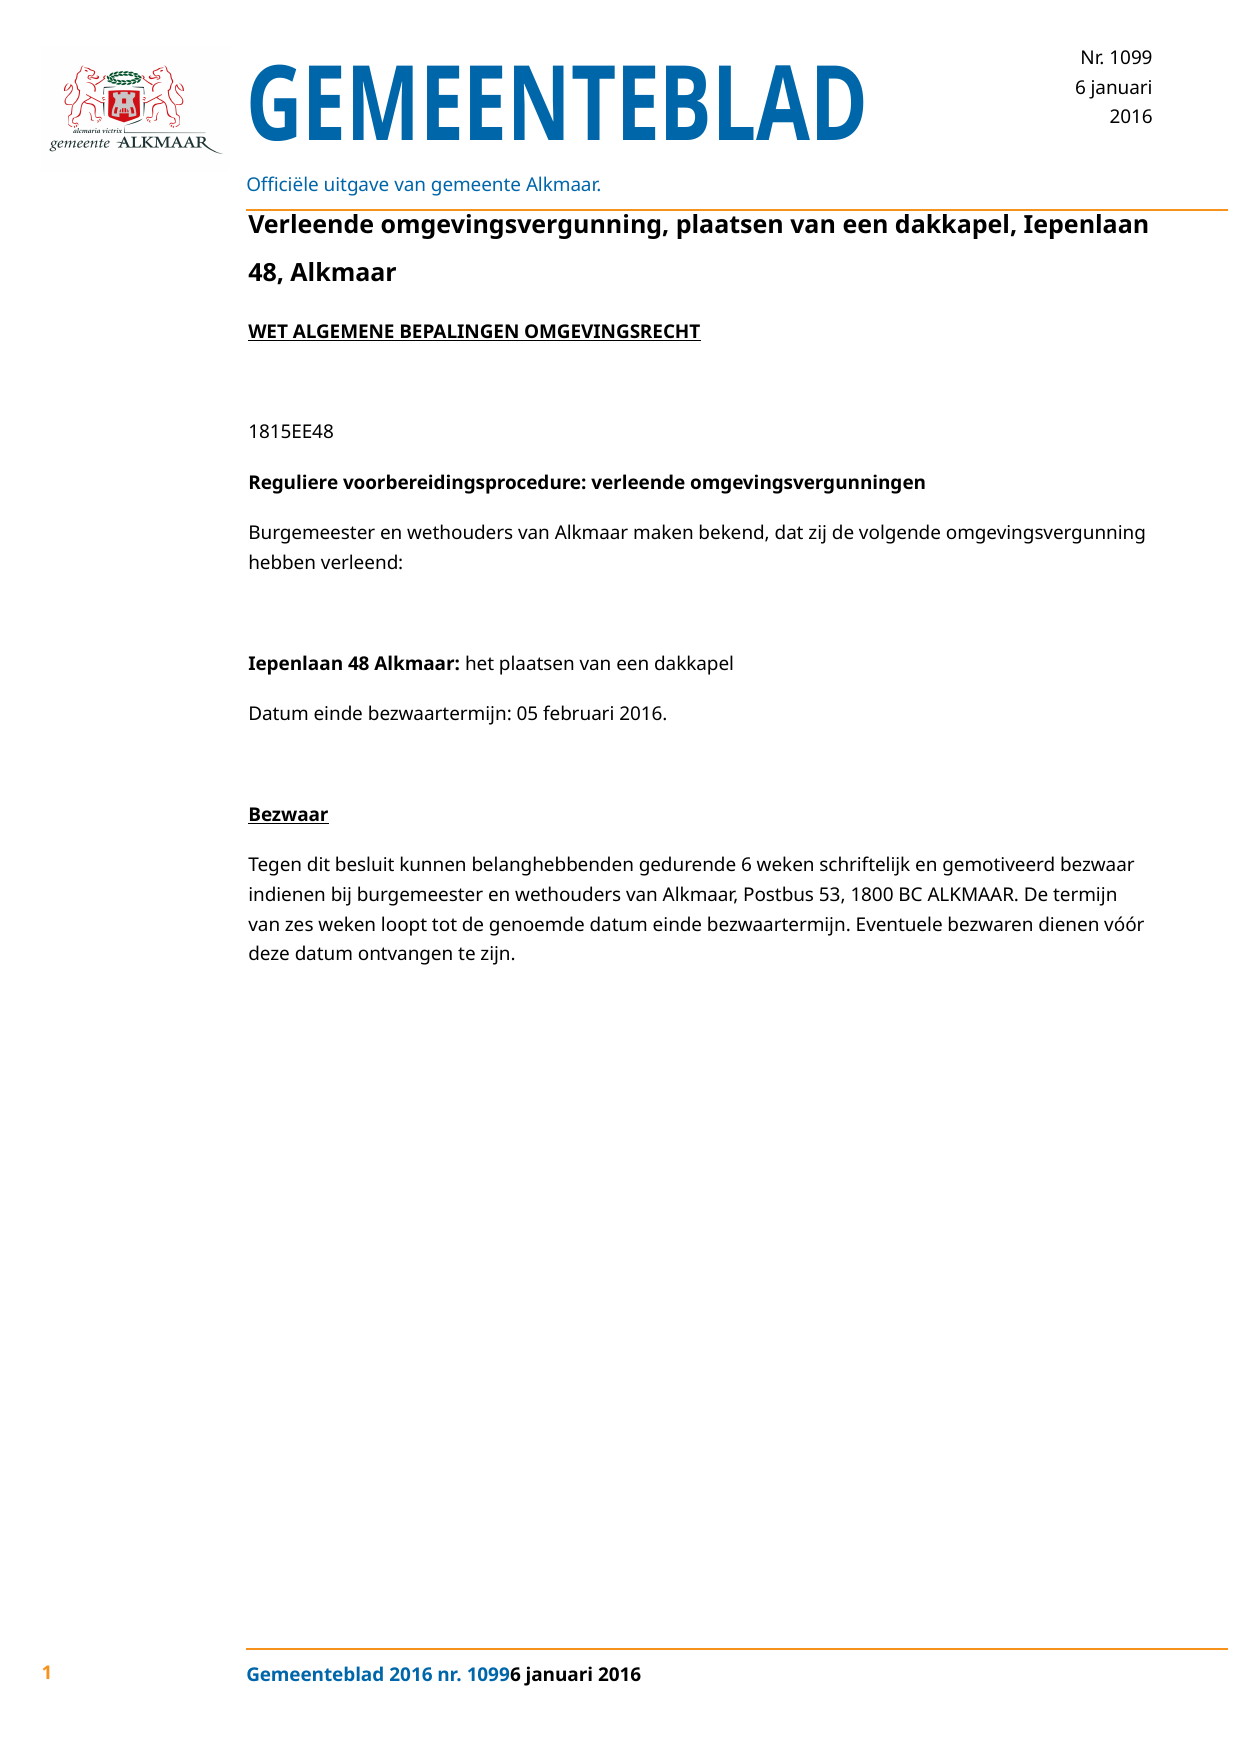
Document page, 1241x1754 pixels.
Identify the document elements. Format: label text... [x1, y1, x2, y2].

text Bezwaar [248, 801, 1152, 827]
text Datum einde bezwaartermijn: 05 februari 2016. [248, 700, 1152, 726]
text Iepenlaan 48 Alkmaar: het plaatsen van een dakkapel [248, 650, 1152, 676]
text Tegen dit besluit kunnen belanghebbenden gedurende 6 weken schriftelijk en gemotiveerd bezwaar indienen bij burgemeester en wethouders van Alkmaar, Postbus 53, 1800 BC ALKMAAR. De termijn van zes weken loopt tot de genoemde datum einde bezwaartermijn. Eventuele bezwaren dienen vóór deze datum ontvangen te zijn. [248, 852, 1152, 966]
text WET ALGEMENE BEPALINGEN OMGEVINGSRECHT [248, 318, 1152, 344]
text Reguliere voorbereidingsprocedure: verleende omgevingsvergunningen [248, 469, 1152, 495]
picture [41, 47, 231, 172]
text Burgemeester en wethouders van Alkmaar maken bekend, dat zij de volgende omgevingsvergunning hebben verleend: [248, 519, 1152, 575]
text 1815EE48 [248, 419, 1152, 444]
text Verleende omgevingsvergunning, plaatsen van een dakkapel, Iepenlaan 48, Alkmaar [248, 211, 1152, 288]
